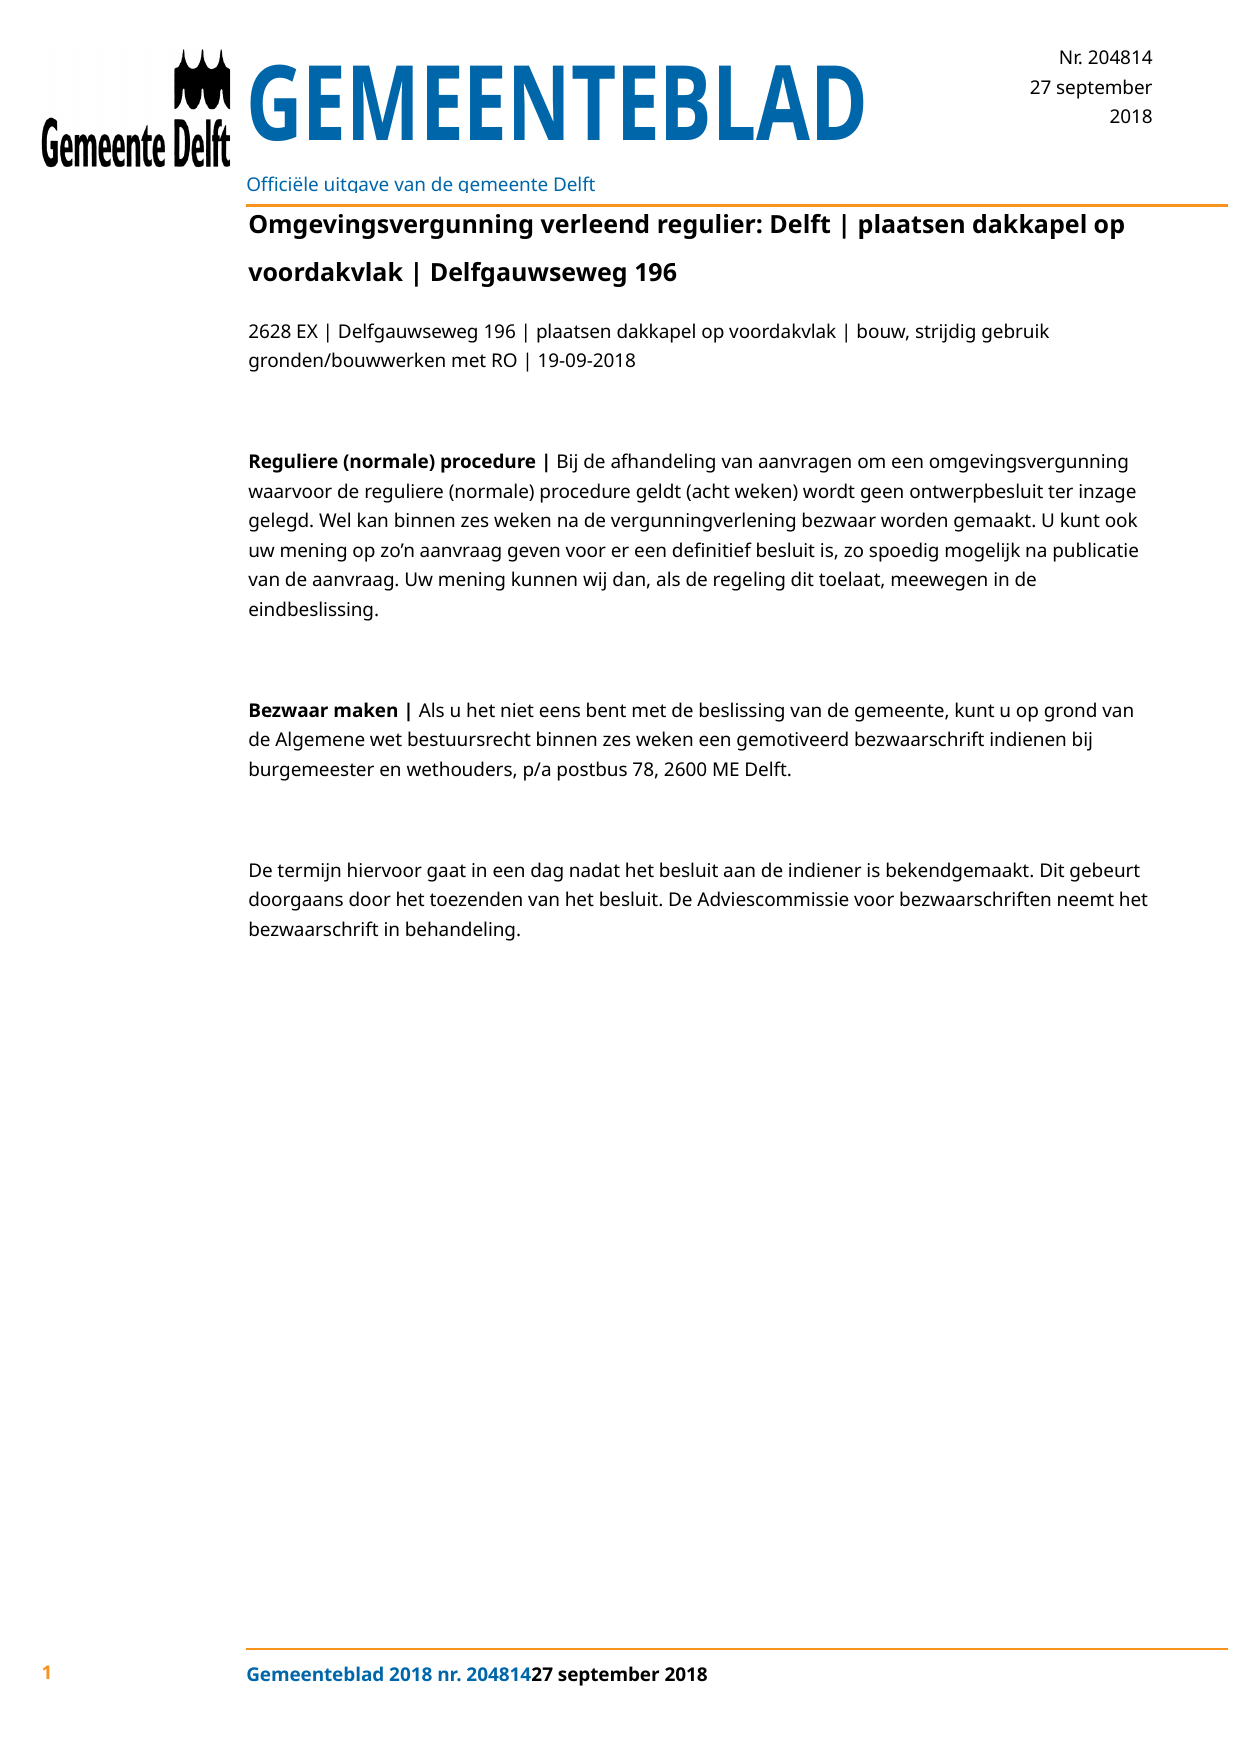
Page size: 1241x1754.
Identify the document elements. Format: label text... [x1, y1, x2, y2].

picture [41, 47, 231, 172]
text 2628 EX | Delfgauwseweg 196 | plaatsen dakkapel op voordakvlak | bouw, strijdig gebruik gronden/bouwwerken met RO | 19-09-2018 [248, 318, 1152, 373]
text Omgevingsvergunning verleend regulier: Delft | plaatsen dakkapel op voordakvlak | Delfgauwseweg 196 [248, 207, 1152, 288]
text Reguliere (normale) procedure | Bij de afhandeling van aanvragen om een omgevingsvergunning waarvoor de reguliere (normale) procedure geldt (acht weken) wordt geen ontwerpbesluit ter inzage gelegd. Wel kan binnen zes weken na de vergunningverlening bezwaar worden gemaakt. U kunt ook uw mening op zo’n aanvraag geven voor er een definitief besluit is, zo spoedig mogelijk na publicatie van de aanvraag. Uw mening kunnen wij dan, als de regeling dit toelaat, meewegen in de eindbeslissing. [248, 448, 1152, 622]
text Bezwaar maken | Als u het niet eens bent met de beslissing van de gemeente, kunt u op grond van de Algemene wet bestuursrecht binnen zes weken een gemotiveerd bezwaarschrift indienen bij burgemeester en wethouders, p/a postbus 78, 2600 ME Delft. [248, 697, 1152, 782]
text De termijn hiervoor gaat in een dag nadat het besluit aan de indiener is bekendgemaakt. Dit gebeurt doorgaans door het toezenden van het besluit. De Adviescommissie voor bezwaarschriften neemt het bezwaarschrift in behandeling. [248, 857, 1152, 942]
